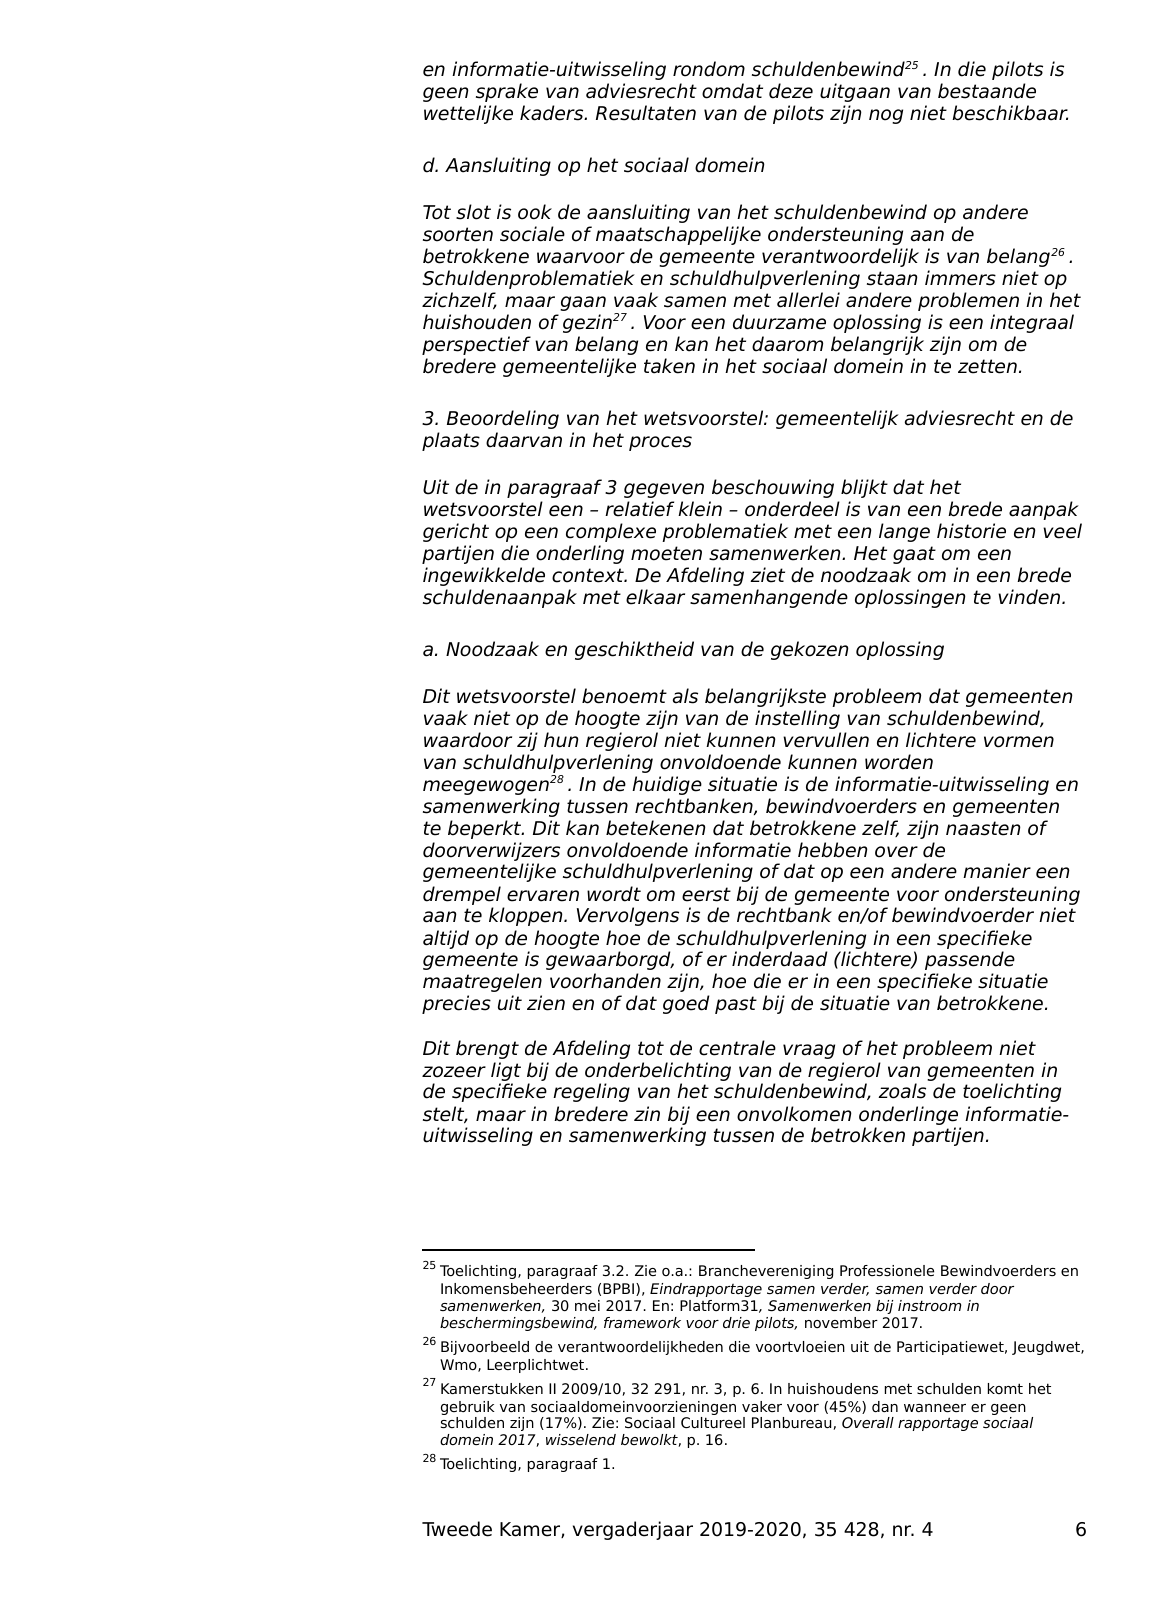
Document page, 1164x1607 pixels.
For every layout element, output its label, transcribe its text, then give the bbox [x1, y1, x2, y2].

text en informatie-uitwisseling rondom schuldenbewind. In die pilots is geen sprake van adviesrecht omdat deze uitgaan van bestaande wettelijke kaders. Resultaten van de pilots zijn nog niet beschikbaar. [422, 59, 1087, 125]
text Bijvoorbeeld de verantwoordelijkheden die voortvloeien uit de Participatiewet, Jeugdwet, Wmo, Leerplichtwet. [422, 1335, 1087, 1374]
text Kamerstukken II 2009/10, 32 291, nr. 3, p. 6. In huishoudens met schulden komt het gebruik van sociaaldomeinvoorzieningen vaker voor (45%) dan wanneer er geen schulden zijn (17%). Zie: Sociaal Cultureel Planbureau, Overall rapportage sociaal domein 2017, wisselend bewolkt, p. 16. [422, 1377, 1087, 1449]
subtitle a. Noodzaak en geschiktheid van de gekozen oplossing [422, 639, 1087, 661]
text Toelichting, paragraaf 1. [422, 1452, 1087, 1474]
text Dit brengt de Afdeling tot de centrale vraag of het probleem niet zozeer ligt bij de onderbelichting van de regierol van gemeenten in de specifieke regeling van het schuldenbewind, zoals de toelichting stelt, maar in bredere zin bij een onvolkomen onderlinge informatie-uitwisseling en samenwerking tussen de betrokken partijen. [422, 1037, 1087, 1147]
text Dit wetsvoorstel benoemt als belangrijkste probleem dat gemeenten vaak niet op de hoogte zijn van de instelling van schuldenbewind, waardoor zij hun regierol niet kunnen vervullen en lichtere vormen van schuldhulpverlening onvoldoende kunnen worden meegewogen. In de huidige situatie is de informatie-uitwisseling en samenwerking tussen rechtbanken, bewindvoerders en gemeenten te beperkt. Dit kan betekenen dat betrokkene zelf, zijn naasten of doorverwijzers onvoldoende informatie hebben over de gemeentelijke schuldhulpverlening of dat op een andere manier een drempel ervaren wordt om eerst bij de gemeente voor ondersteuning aan te kloppen. Vervolgens is de rechtbank en/of bewindvoerder niet altijd op de hoogte hoe de schuldhulpverlening in een specifieke gemeente is gewaarborgd, of er inderdaad (lichtere) passende maatregelen voorhanden zijn, hoe die er in een specifieke situatie precies uit zien en of dat goed past bij de situatie van betrokkene. [422, 686, 1087, 1015]
subtitle 3. Beoordeling van het wetsvoorstel: gemeentelijk adviesrecht en de plaats daarvan in het proces [422, 408, 1087, 452]
text Tot slot is ook de aansluiting van het schuldenbewind op andere soorten sociale of maatschappelijke ondersteuning aan de betrokkene waarvoor de gemeente verantwoordelijk is van belang. Schuldenproblematiek en schuldhulpverlening staan immers niet op zichzelf, maar gaan vaak samen met allerlei andere problemen in het huishouden of gezin. Voor een duurzame oplossing is een integraal perspectief van belang en kan het daarom belangrijk zijn om de bredere gemeentelijke taken in het sociaal domein in te zetten. [422, 202, 1087, 378]
text Toelichting, paragraaf 3.2. Zie o.a.: Branchevereniging Professionele Bewindvoerders en Inkomensbeheerders (BPBI), Eindrapportage samen verder, samen verder door samenwerken, 30 mei 2017. En: Platform31, Samenwerken bij instroom in beschermingsbewind, framework voor drie pilots, november 2017. [422, 1259, 1087, 1332]
subtitle d. Aansluiting op het sociaal domein [422, 155, 1087, 177]
text Uit de in paragraaf 3 gegeven beschouwing blijkt dat het wetsvoorstel een – relatief klein – onderdeel is van een brede aanpak gericht op een complexe problematiek met een lange historie en veel partijen die onderling moeten samenwerken. Het gaat om een ingewikkelde context. De Afdeling ziet de noodzaak om in een brede schuldenaanpak met elkaar samenhangende oplossingen te vinden. [422, 477, 1087, 609]
